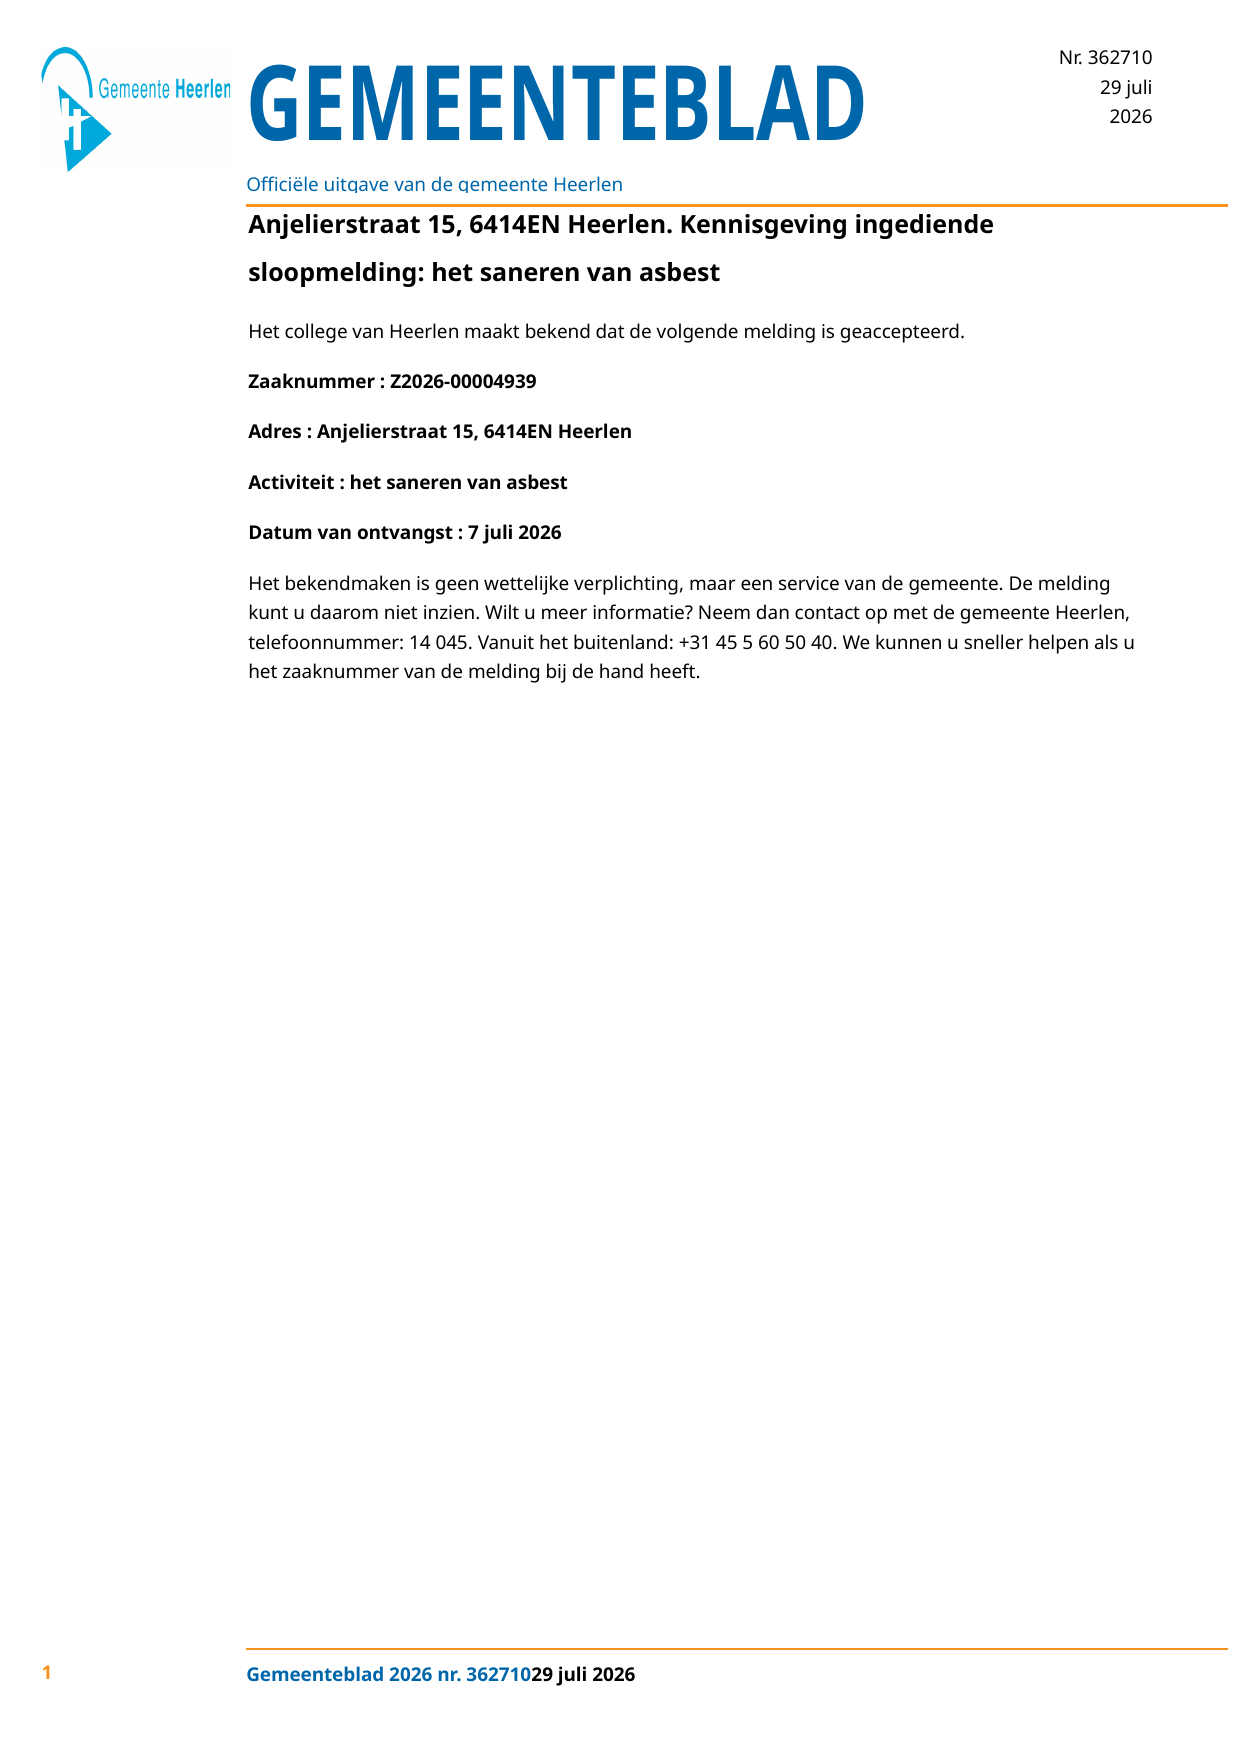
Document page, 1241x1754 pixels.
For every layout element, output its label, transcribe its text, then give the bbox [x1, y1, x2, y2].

text Het bekendmaken is geen wettelijke verplichting, maar een service van de gemeente. De melding kunt u daarom niet inzien. Wilt u meer informatie? Neem dan contact op met de gemeente Heerlen, telefoonnummer: 14 045. Vanuit het buitenland: +31 45 5 60 50 40. We kunnen u sneller helpen als u het zaaknummer van de melding bij de hand heeft. [248, 570, 1152, 684]
picture [41, 47, 231, 172]
text Activiteit : het saneren van asbest [248, 469, 1152, 495]
text Het college van Heerlen maakt bekend dat de volgende melding is geaccepteerd. [248, 318, 1152, 344]
text Anjelierstraat 15, 6414EN Heerlen. Kennisgeving ingediende sloopmelding: het saneren van asbest [248, 207, 1152, 288]
text Adres : Anjelierstraat 15, 6414EN Heerlen [248, 419, 1152, 444]
picture [41, 47, 59, 70]
text Datum van ontvangst : 7 juli 2026 [248, 519, 1152, 545]
text Zaaknummer : Z2026-00004939 [248, 368, 1152, 394]
